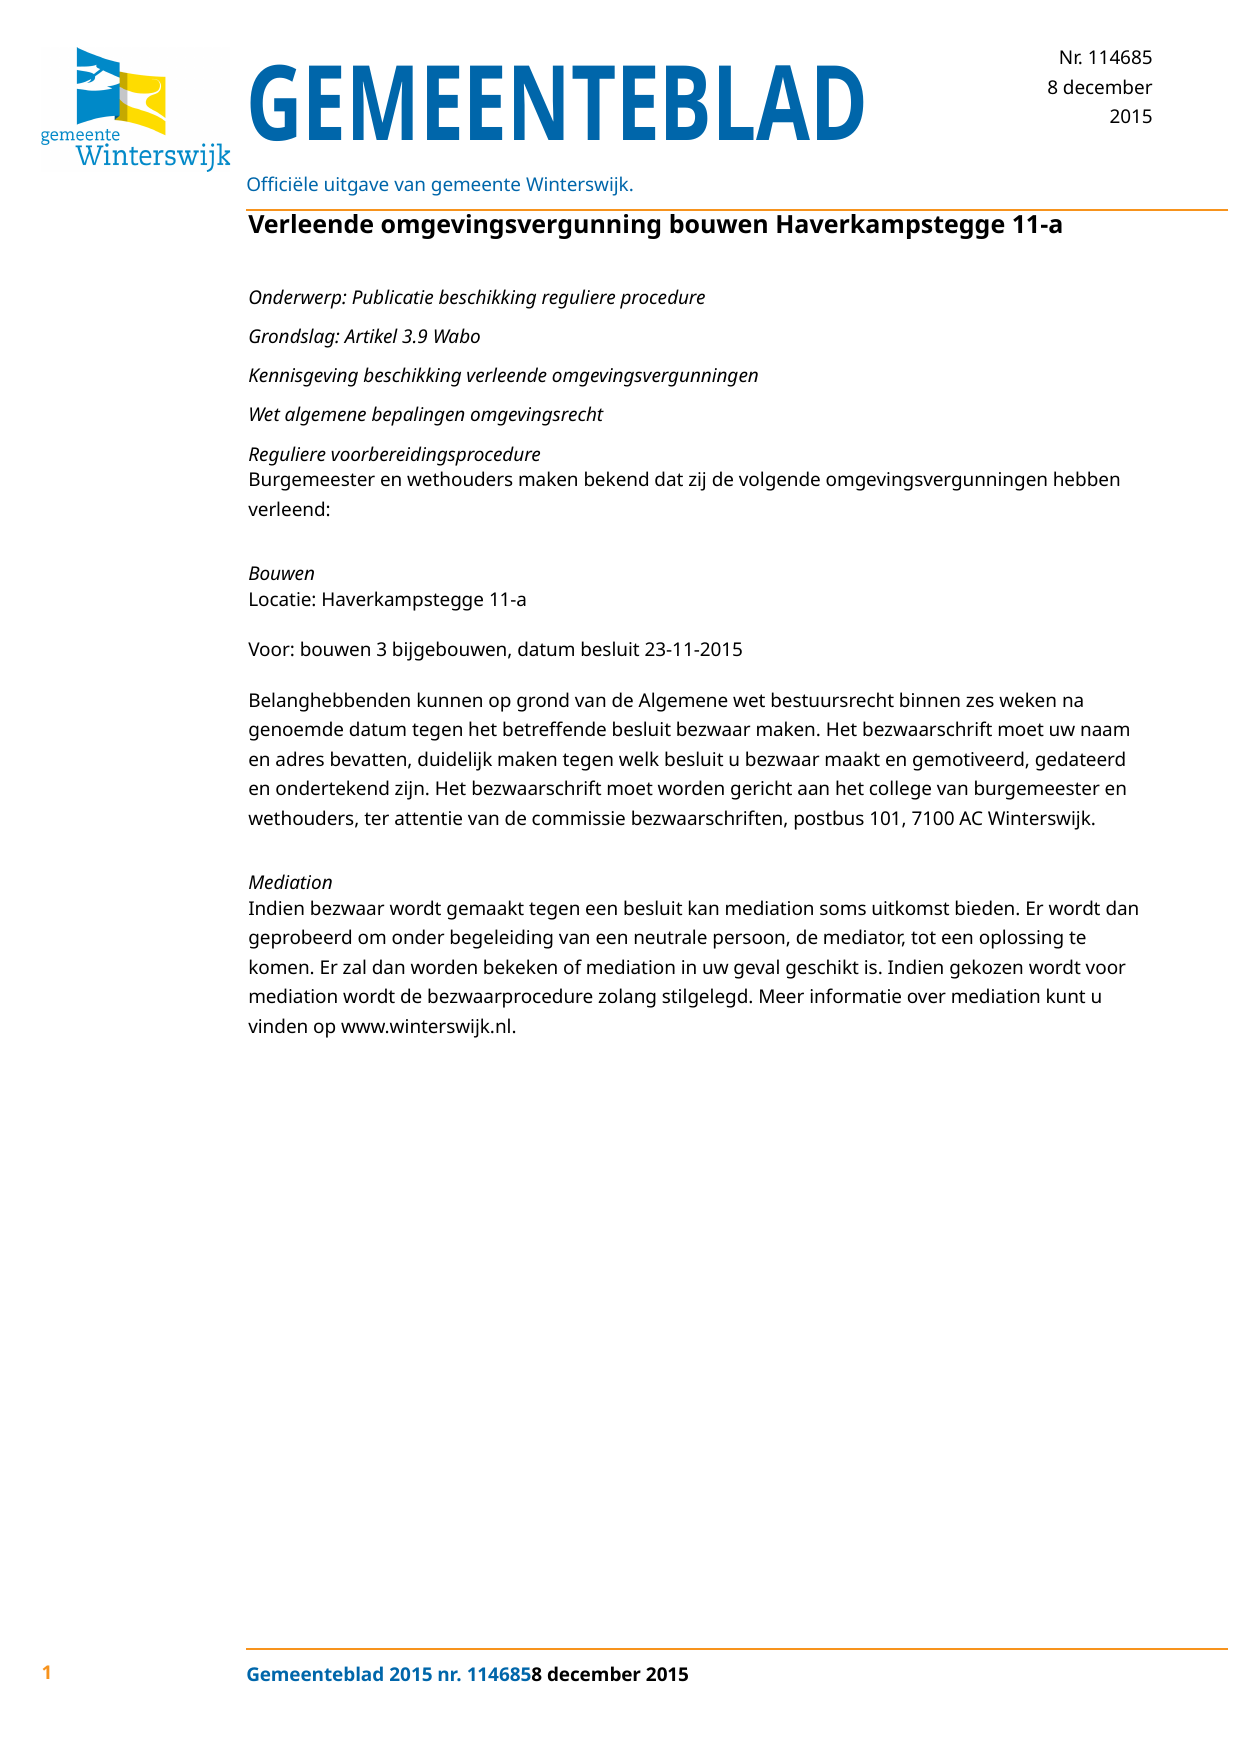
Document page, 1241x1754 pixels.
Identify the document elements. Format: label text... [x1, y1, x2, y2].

text Mediation [248, 869, 1152, 895]
text Grondslag: Artikel 3.9 Wabo [248, 323, 1152, 349]
text Wet algemene bepalingen omgevingsrecht [248, 402, 1152, 427]
text Bouwen [248, 560, 1152, 586]
text Verleende omgevingsvergunning bouwen Haverkampstegge 11-a [248, 211, 1152, 241]
text Belanghebbenden kunnen op grond van de Algemene wet bestuursrecht binnen zes weken na genoemde datum tegen het betreffende besluit bezwaar maken. Het bezwaarschrift moet uw naam en adres bevatten, duidelijk maken tegen welk besluit u bezwaar maakt en gemotiveerd, gedateerd en ondertekend zijn. Het bezwaarschrift moet worden gericht aan het college van burgemeester en wethouders, ter attentie van de commissie bezwaarschriften, postbus 101, 7100 AC Winterswijk. [248, 687, 1152, 831]
picture [225, 153, 231, 162]
text Reguliere voorbereidingsprocedure [248, 441, 1152, 467]
picture [41, 47, 231, 172]
text Indien bezwaar wordt gemaakt tegen een besluit kan mediation soms uitkomst bieden. Er wordt dan geprobeerd om onder begeleiding van een neutrale persoon, de mediator, tot een oplossing te komen. Er zal dan worden bekeken of mediation in uw geval geschikt is. Indien gekozen wordt voor mediation wordt de bezwaarprocedure zolang stilgelegd. Meer informatie over mediation kunt u vinden op www.winterswijk.nl. [248, 895, 1152, 1039]
text Locatie: Haverkampstegge 11-a [248, 586, 1152, 612]
text Burgemeester en wethouders maken bekend dat zij de volgende omgevingsvergunningen hebben verleend: [248, 467, 1152, 522]
text Onderwerp: Publicatie beschikking reguliere procedure [248, 284, 1152, 309]
text Voor: bouwen 3 bijgebouwen, datum besluit 23-11-2015 [248, 636, 1152, 662]
text Kennisgeving beschikking verleende omgevingsvergunningen [248, 362, 1152, 388]
